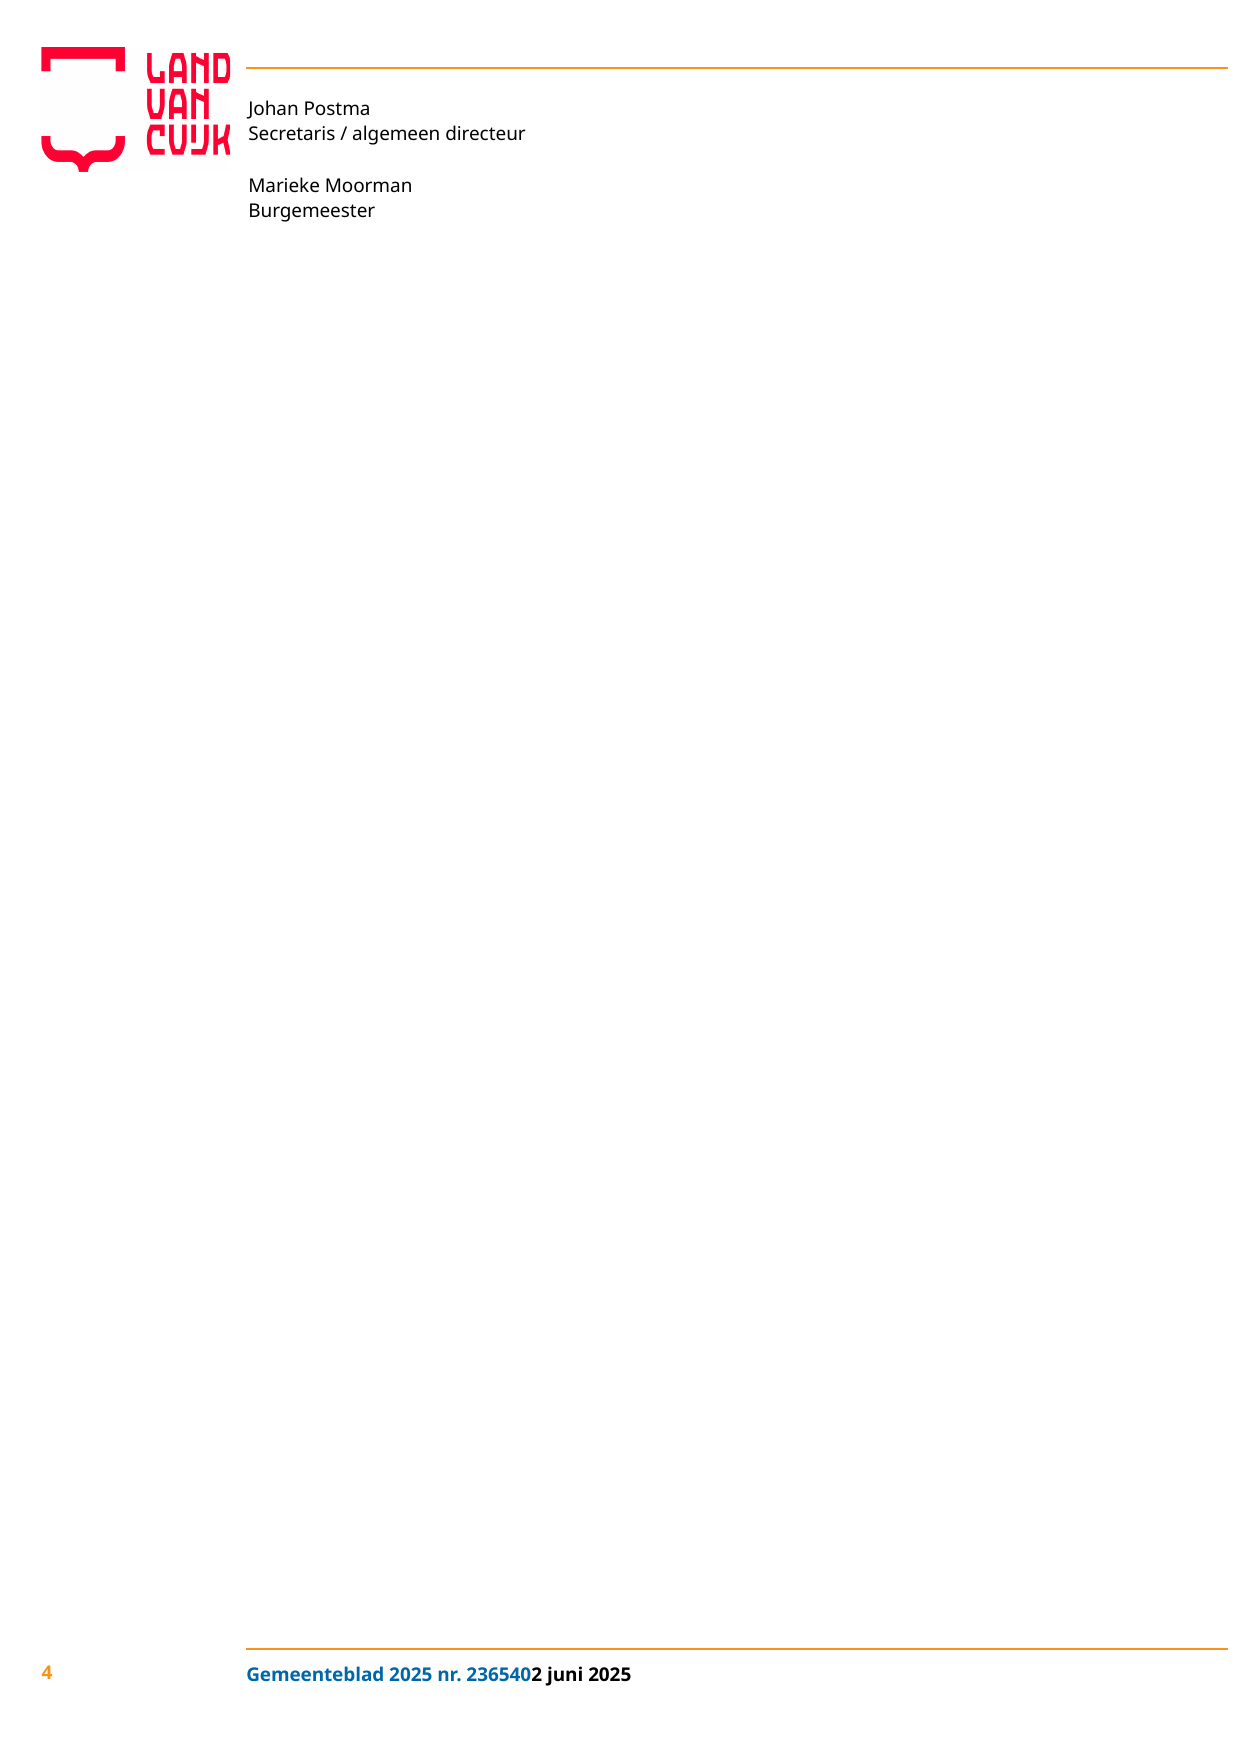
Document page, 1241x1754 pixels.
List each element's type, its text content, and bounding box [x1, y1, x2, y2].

text Secretaris / algemeen directeur [248, 121, 1152, 146]
text Johan Postma [248, 95, 1152, 121]
text Marieke Moorman [248, 172, 1152, 198]
text Burgemeester [248, 198, 1152, 223]
picture [41, 47, 231, 172]
